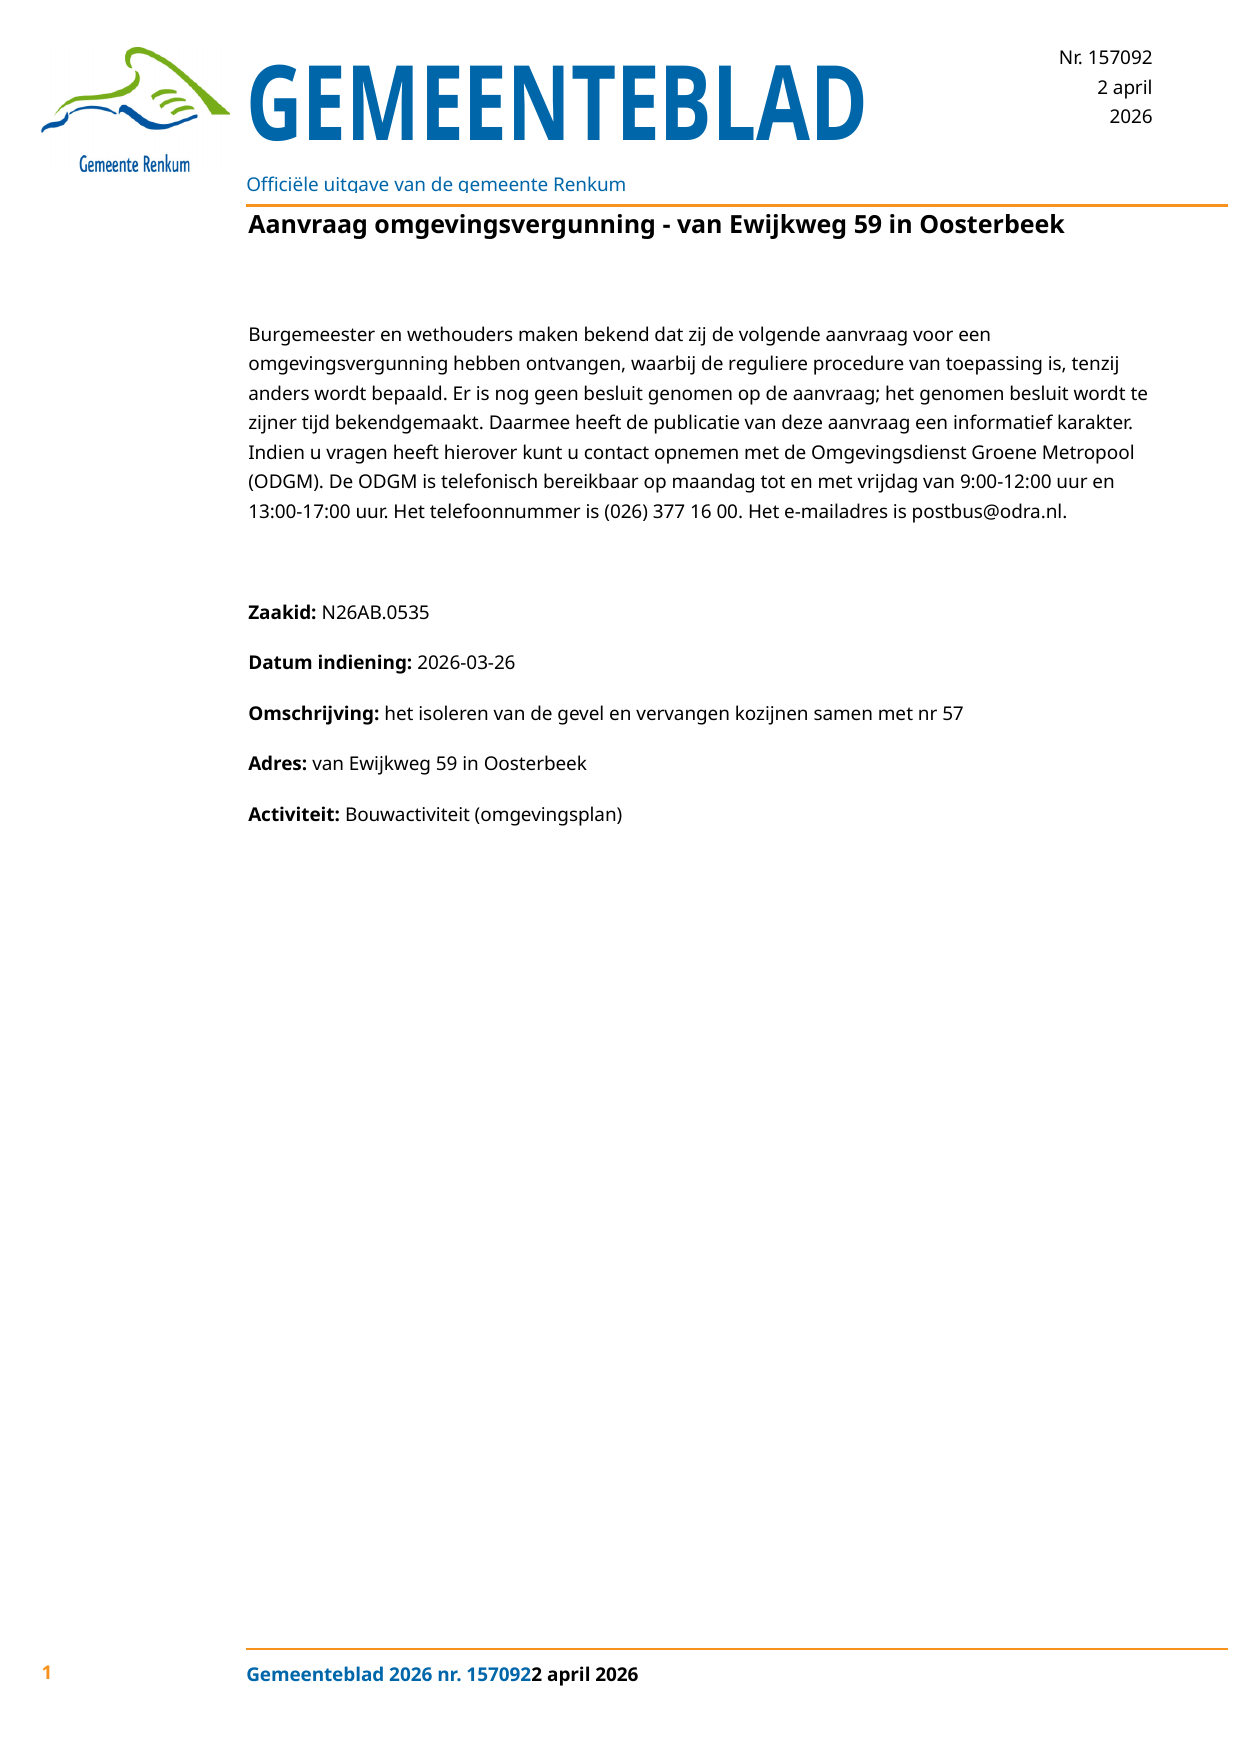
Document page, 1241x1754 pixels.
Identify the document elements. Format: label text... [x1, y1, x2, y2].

text Burgemeester en wethouders maken bekend dat zij de volgende aanvraag voor een omgevingsvergunning hebben ontvangen, waarbij de reguliere procedure van toepassing is, tenzij anders wordt bepaald. Er is nog geen besluit genomen op de aanvraag; het genomen besluit wordt te zijner tijd bekendgemaakt. Daarmee heeft de publicatie van deze aanvraag een informatief karakter. Indien u vragen heeft hierover kunt u contact opnemen met de Omgevingsdienst Groene Metropool (ODGM). De ODGM is telefonisch bereikbaar op maandag tot en met vrijdag van 9:00-12:00 uur en 13:00-17:00 uur. Het telefoonnummer is (026) 377 16 00. Het e-mailadres is postbus@odra.nl. [248, 321, 1152, 524]
text Adres: van Ewijkweg 59 in Oosterbeek [248, 750, 1152, 776]
text Activiteit: Bouwactiviteit (omgevingsplan) [248, 801, 1152, 826]
picture [41, 47, 231, 172]
text Omschrijving: het isoleren van de gevel en vervangen kozijnen samen met nr 57 [248, 700, 1152, 726]
text Aanvraag omgevingsvergunning - van Ewijkweg 59 in Oosterbeek [248, 207, 1152, 241]
text Zaakid: N26AB.0535 [248, 599, 1152, 625]
text Datum indiening: 2026-03-26 [248, 649, 1152, 675]
